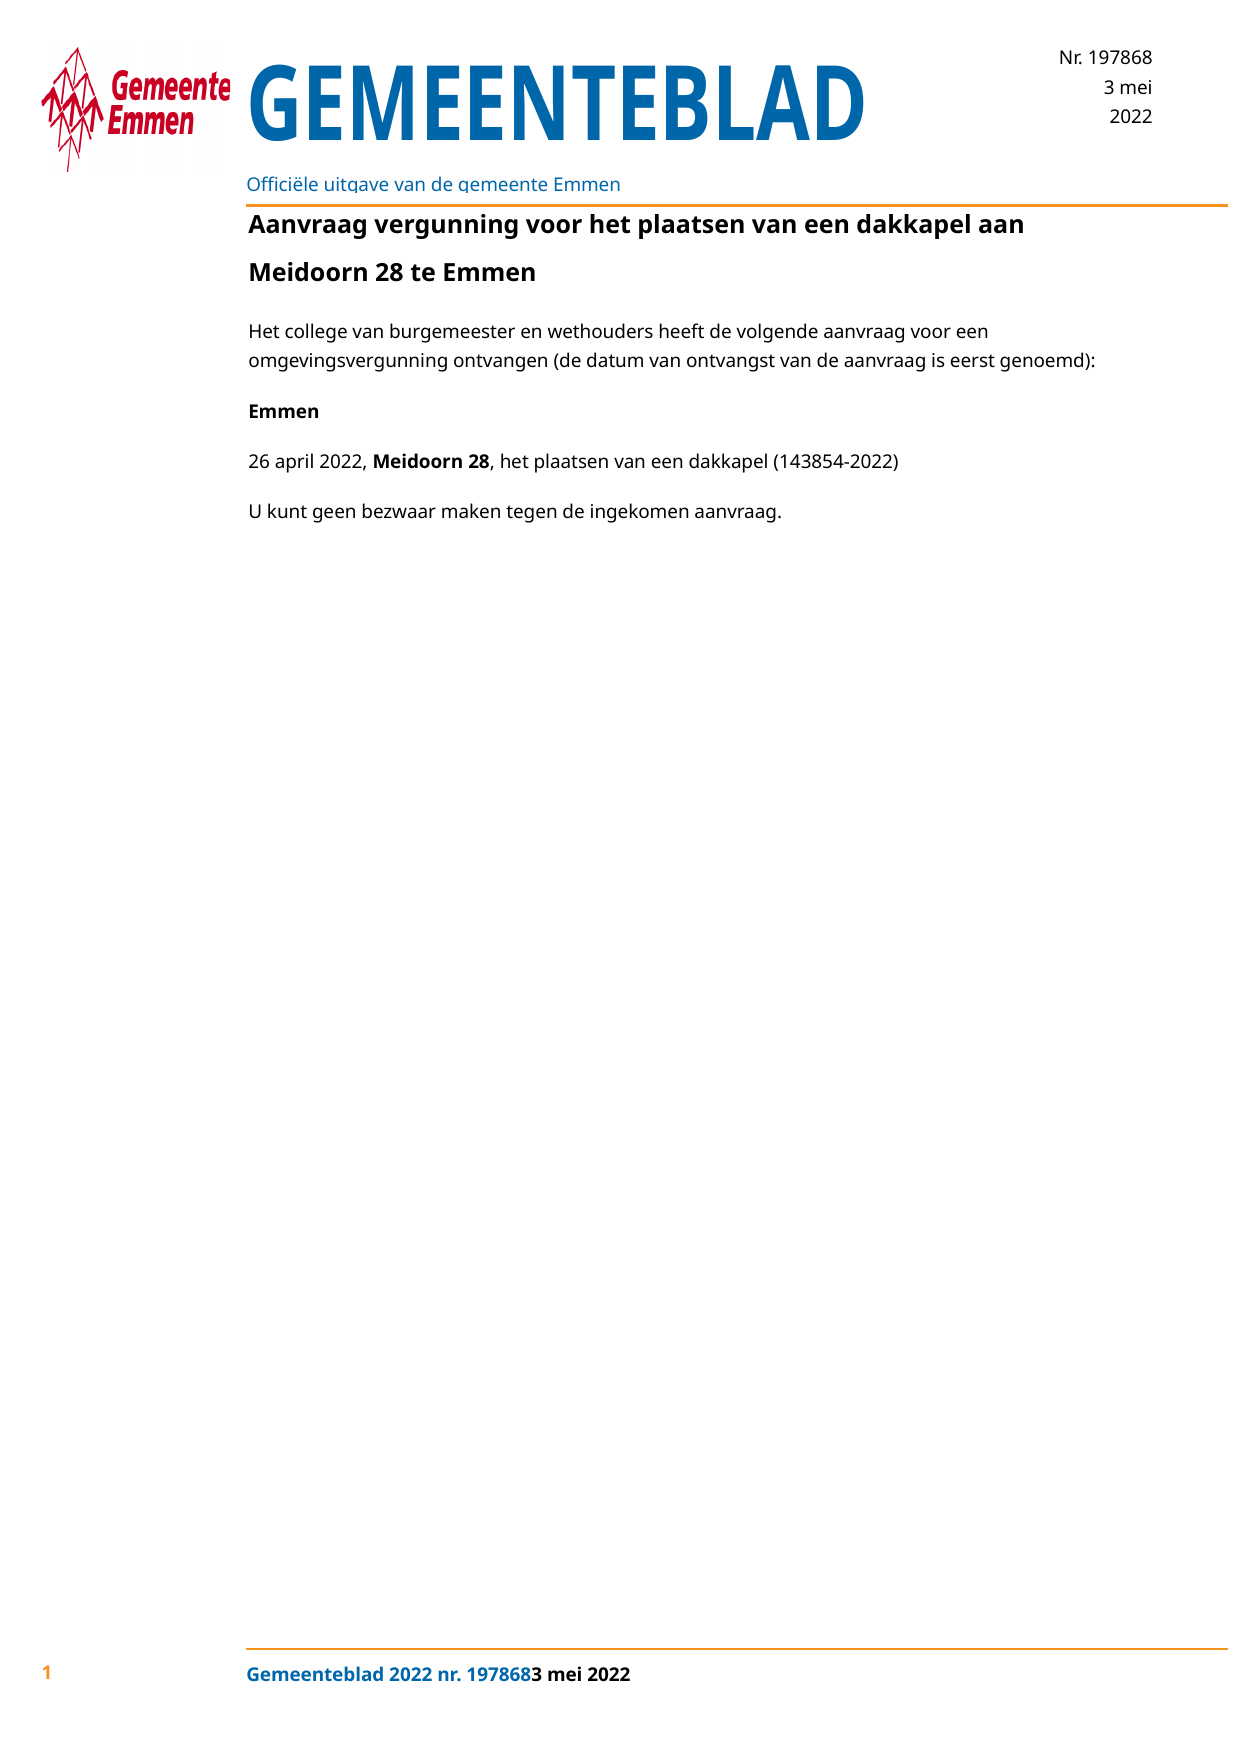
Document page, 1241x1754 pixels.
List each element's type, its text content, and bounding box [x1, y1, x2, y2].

text U kunt geen bezwaar maken tegen de ingekomen aanvraag. [248, 499, 1152, 524]
text Emmen [248, 398, 1152, 424]
text 26 april 2022, Meidoorn 28, het plaatsen van een dakkapel (143854-2022) [248, 448, 1152, 474]
text Het college van burgemeester en wethouders heeft de volgende aanvraag voor een omgevingsvergunning ontvangen (de datum van ontvangst van de aanvraag is eerst genoemd): [248, 318, 1152, 373]
text Aanvraag vergunning voor het plaatsen van een dakkapel aan Meidoorn 28 te Emmen [248, 207, 1152, 288]
picture [41, 47, 231, 172]
